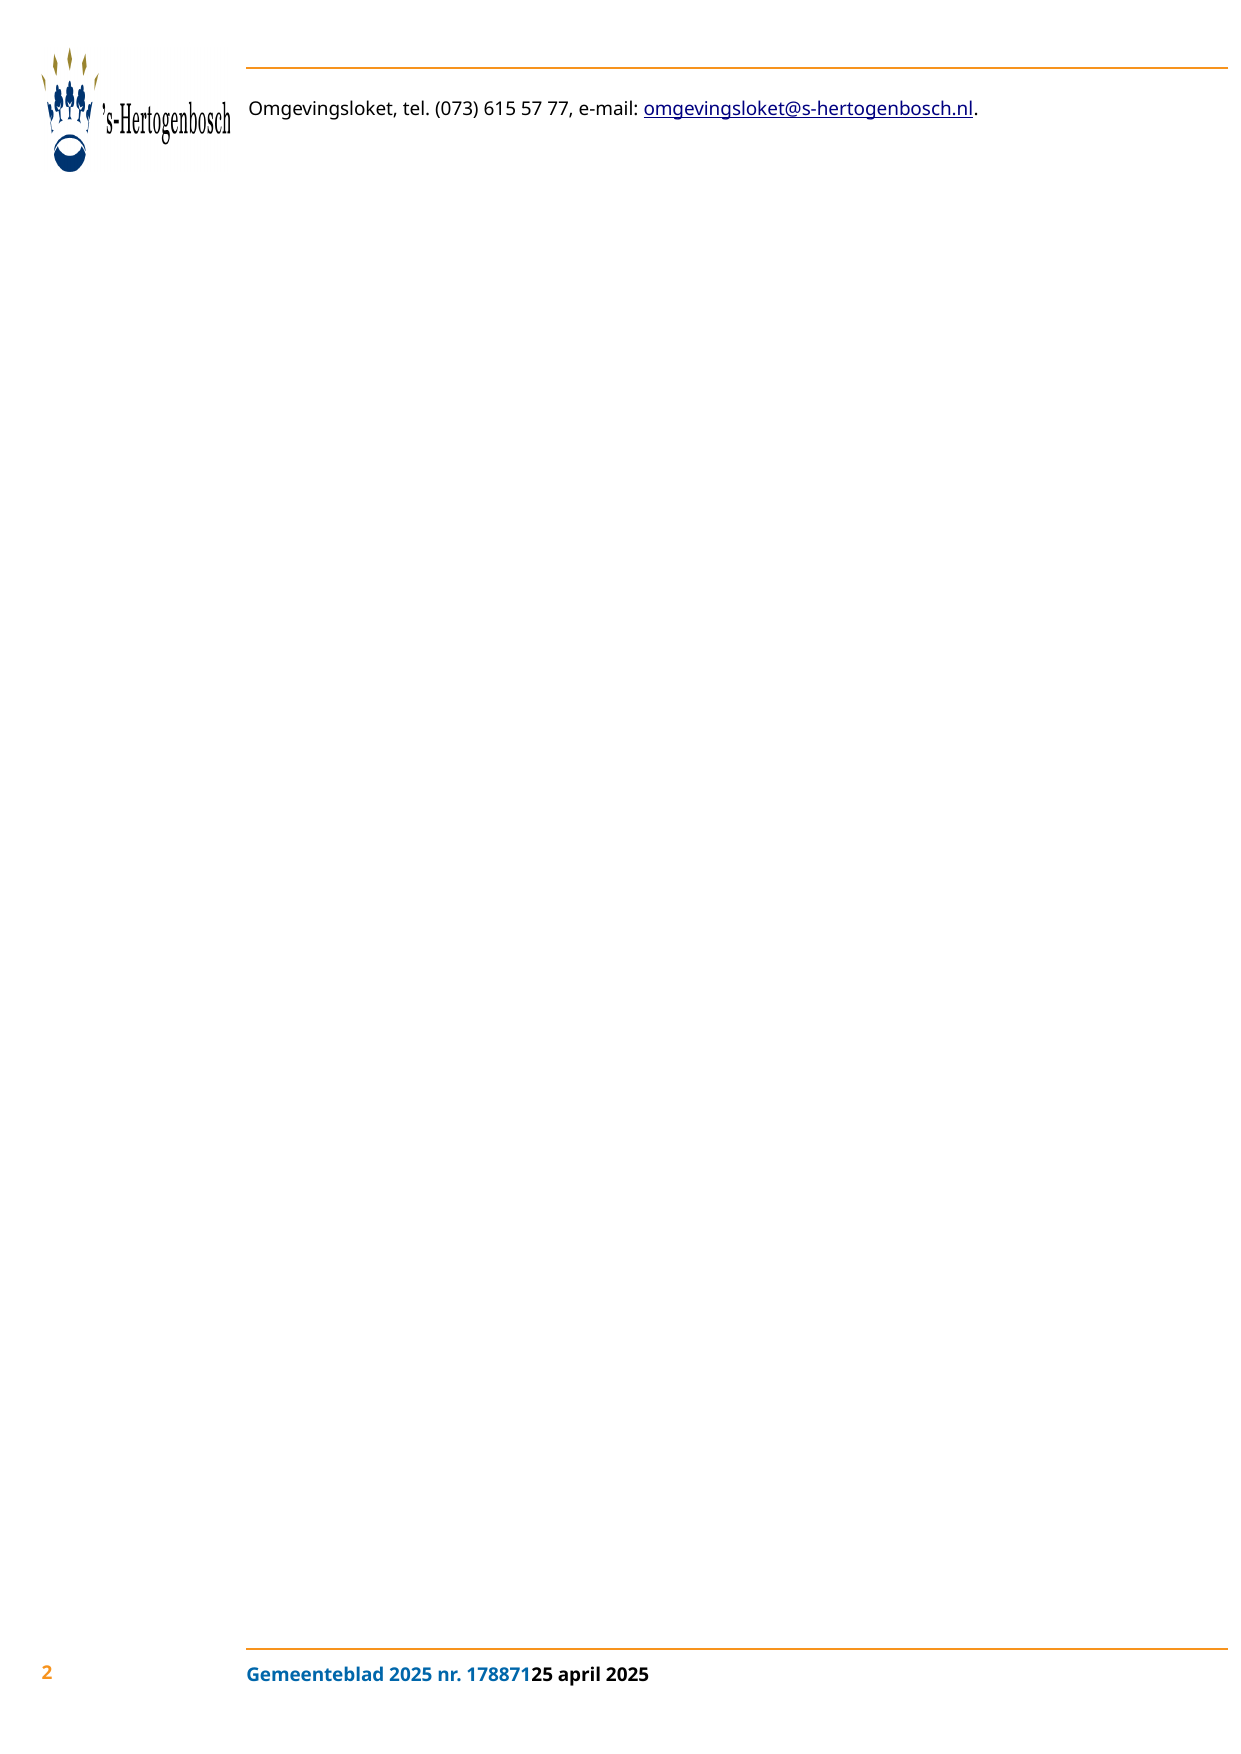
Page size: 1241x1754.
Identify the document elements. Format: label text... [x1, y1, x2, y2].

text Omgevingsloket, tel. (073) 615 57 77, e-mail: omgevingsloket@s-hertogenbosch.nl. [248, 95, 1152, 121]
picture [41, 47, 231, 172]
